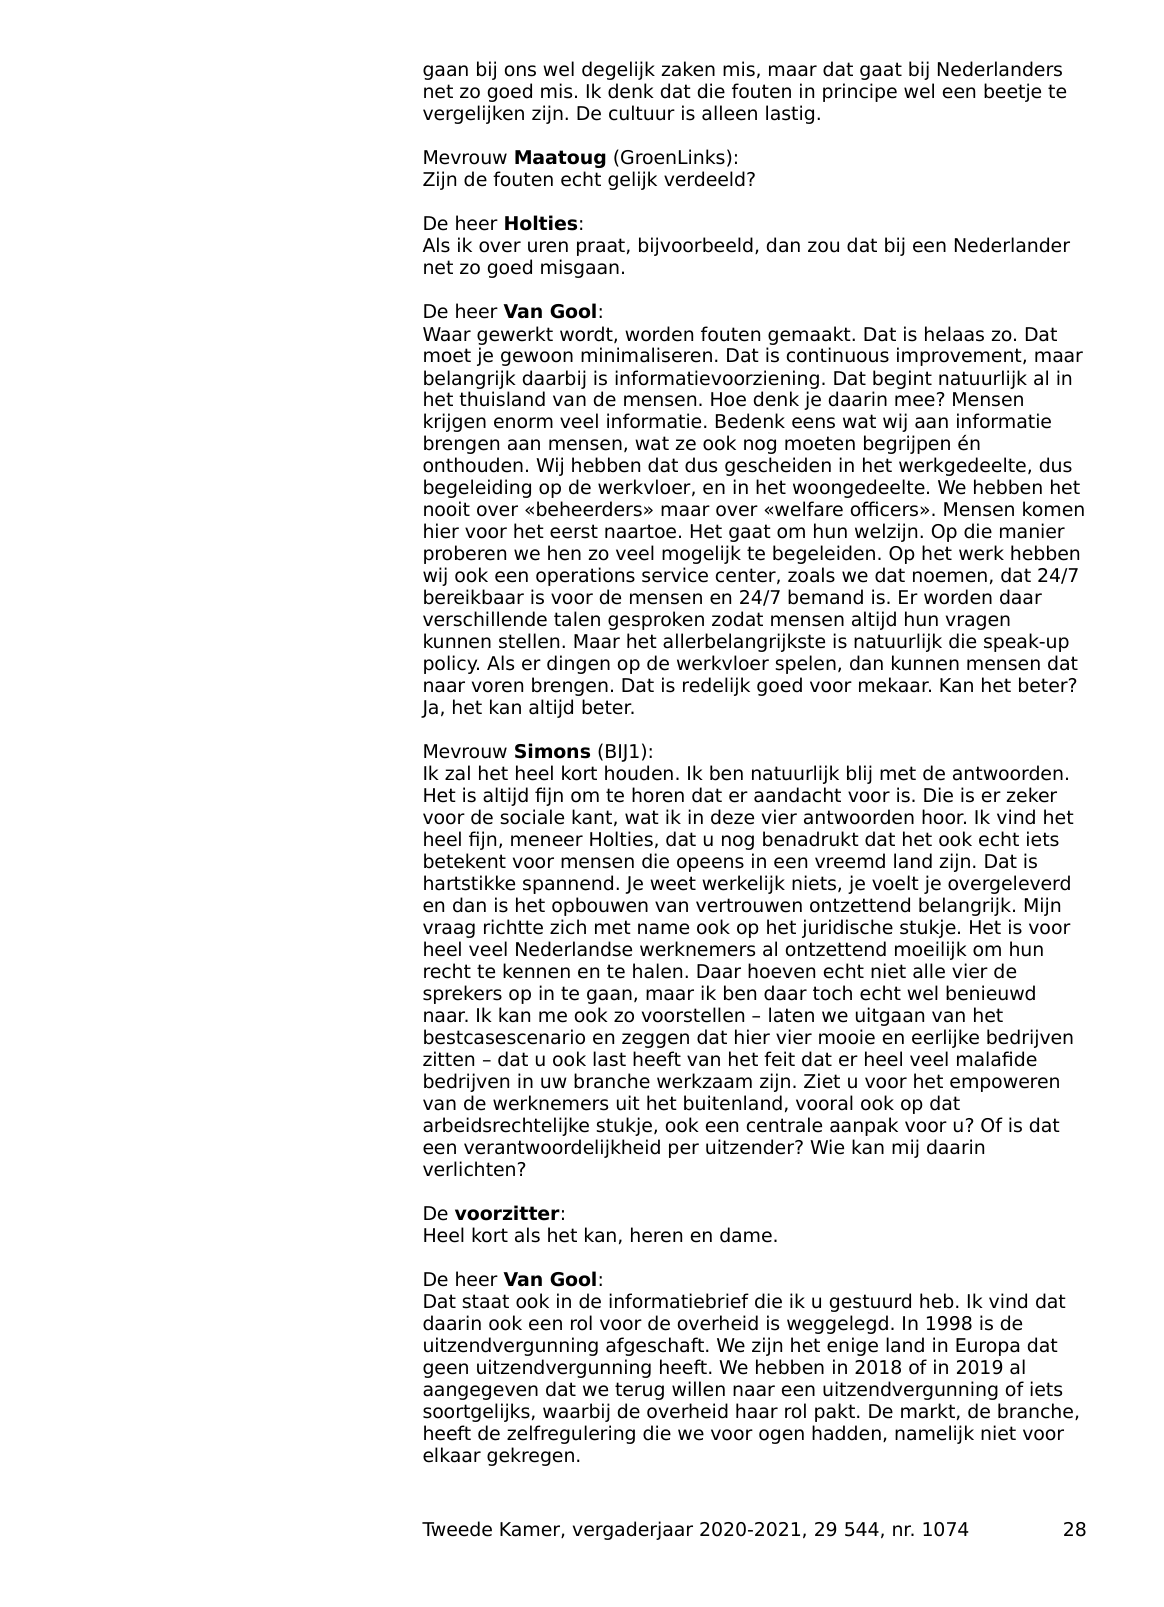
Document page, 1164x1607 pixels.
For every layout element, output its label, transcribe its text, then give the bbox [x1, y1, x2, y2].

text De voorzitter: [422, 1203, 1087, 1225]
text Heel kort als het kan, heren en dame. [422, 1225, 1087, 1247]
text Zijn de fouten echt gelijk verdeeld? [422, 169, 1087, 191]
text Dat staat ook in de informatiebrief die ik u gestuurd heb. Ik vind dat daarin ook een rol voor de overheid is weggelegd. In 1998 is de uitzendvergunning afgeschaft. We zijn het enige land in Europa dat geen uitzendvergunning heeft. We hebben in 2018 of in 2019 al aangegeven dat we terug willen naar een uitzendvergunning of iets soortgelijks, waarbij de overheid haar rol pakt. De markt, de branche, heeft de zelfregulering die we voor ogen hadden, namelijk niet voor elkaar gekregen. [422, 1291, 1087, 1467]
text De heer Van Gool: [422, 301, 1087, 323]
text De heer Holties: [422, 213, 1087, 235]
text Mevrouw Maatoug (GroenLinks): [422, 147, 1087, 169]
text De heer Van Gool: [422, 1269, 1087, 1291]
text Waar gewerkt wordt, worden fouten gemaakt. Dat is helaas zo. Dat moet je gewoon minimaliseren. Dat is continuous improvement, maar belangrijk daarbij is informatievoorziening. Dat begint natuurlijk al in het thuisland van de mensen. Hoe denk je daarin mee? Mensen krijgen enorm veel informatie. Bedenk eens wat wij aan informatie brengen aan mensen, wat ze ook nog moeten begrijpen én onthouden. Wij hebben dat dus gescheiden in het werkgedeelte, dus begeleiding op de werkvloer, en in het woongedeelte. We hebben het nooit over «beheerders» maar over «welfare officers». Mensen komen hier voor het eerst naartoe. Het gaat om hun welzijn. Op die manier proberen we hen zo veel mogelijk te begeleiden. Op het werk hebben wij ook een operations service center, zoals we dat noemen, dat 24/7 bereikbaar is voor de mensen en 24/7 bemand is. Er worden daar verschillende talen gesproken zodat mensen altijd hun vragen kunnen stellen. Maar het allerbelangrijkste is natuurlijk die speak-up policy. Als er dingen op de werkvloer spelen, dan kunnen mensen dat naar voren brengen. Dat is redelijk goed voor mekaar. Kan het beter? Ja, het kan altijd beter. [422, 323, 1087, 719]
text Ik zal het heel kort houden. Ik ben natuurlijk blij met de antwoorden. Het is altijd fijn om te horen dat er aandacht voor is. Die is er zeker voor de sociale kant, wat ik in deze vier antwoorden hoor. Ik vind het heel fijn, meneer Holties, dat u nog benadrukt dat het ook echt iets betekent voor mensen die opeens in een vreemd land zijn. Dat is hartstikke spannend. Je weet werkelijk niets, je voelt je overgeleverd en dan is het opbouwen van vertrouwen ontzettend belangrijk. Mijn vraag richtte zich met name ook op het juridische stukje. Het is voor heel veel Nederlandse werknemers al ontzettend moeilijk om hun recht te kennen en te halen. Daar hoeven echt niet alle vier de sprekers op in te gaan, maar ik ben daar toch echt wel benieuwd naar. Ik kan me ook zo voorstellen – laten we uitgaan van het bestcasescenario en zeggen dat hier vier mooie en eerlijke bedrijven zitten – dat u ook last heeft van het feit dat er heel veel malafide bedrijven in uw branche werkzaam zijn. Ziet u voor het empoweren van de werknemers uit het buitenland, vooral ook op dat arbeidsrechtelijke stukje, ook een centrale aanpak voor u? Of is dat een verantwoordelijkheid per uitzender? Wie kan mij daarin verlichten? [422, 763, 1087, 1181]
text Als ik over uren praat, bijvoorbeeld, dan zou dat bij een Nederlander net zo goed misgaan. [422, 235, 1087, 279]
text Mevrouw Simons (BIJ1): [422, 741, 1087, 763]
text gaan bij ons wel degelijk zaken mis, maar dat gaat bij Nederlanders net zo goed mis. Ik denk dat die fouten in principe wel een beetje te vergelijken zijn. De cultuur is alleen lastig. [422, 59, 1087, 125]
